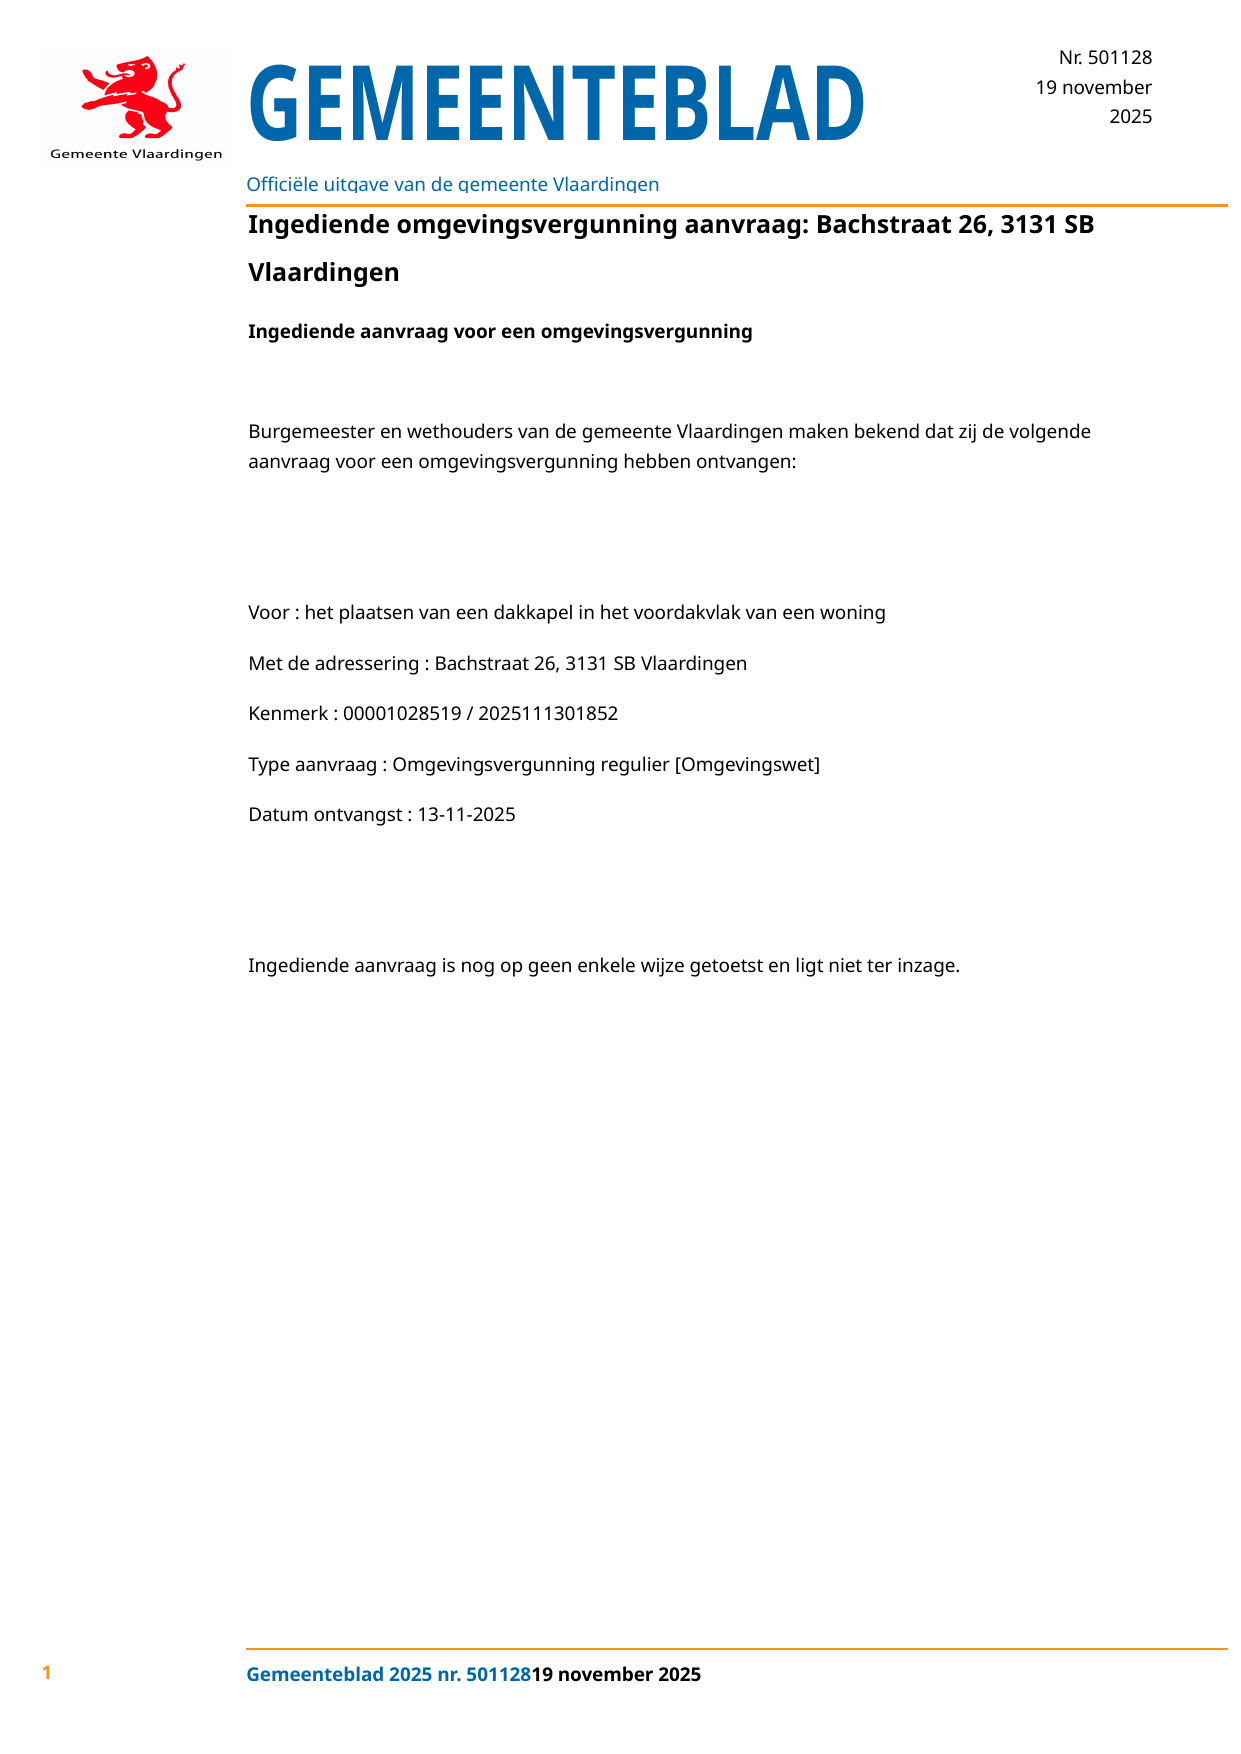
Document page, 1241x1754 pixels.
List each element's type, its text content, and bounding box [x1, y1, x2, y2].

text Ingediende aanvraag is nog op geen enkele wijze getoetst en ligt niet ter inzage. [248, 952, 1152, 978]
text Met de adressering : Bachstraat 26, 3131 SB Vlaardingen [248, 650, 1152, 676]
text Type aanvraag : Omgevingsvergunning regulier [Omgevingswet] [248, 751, 1152, 777]
text Ingediende aanvraag voor een omgevingsvergunning [248, 318, 1152, 344]
text Kenmerk : 00001028519 / 2025111301852 [248, 700, 1152, 726]
picture [41, 47, 231, 172]
text Burgemeester en wethouders van de gemeente Vlaardingen maken bekend dat zij de volgende aanvraag voor een omgevingsvergunning hebben ontvangen: [248, 419, 1152, 474]
text Datum ontvangst : 13-11-2025 [248, 801, 1152, 827]
text Voor : het plaatsen van een dakkapel in het voordakvlak van een woning [248, 599, 1152, 625]
text Ingediende omgevingsvergunning aanvraag: Bachstraat 26, 3131 SB Vlaardingen [248, 207, 1152, 288]
